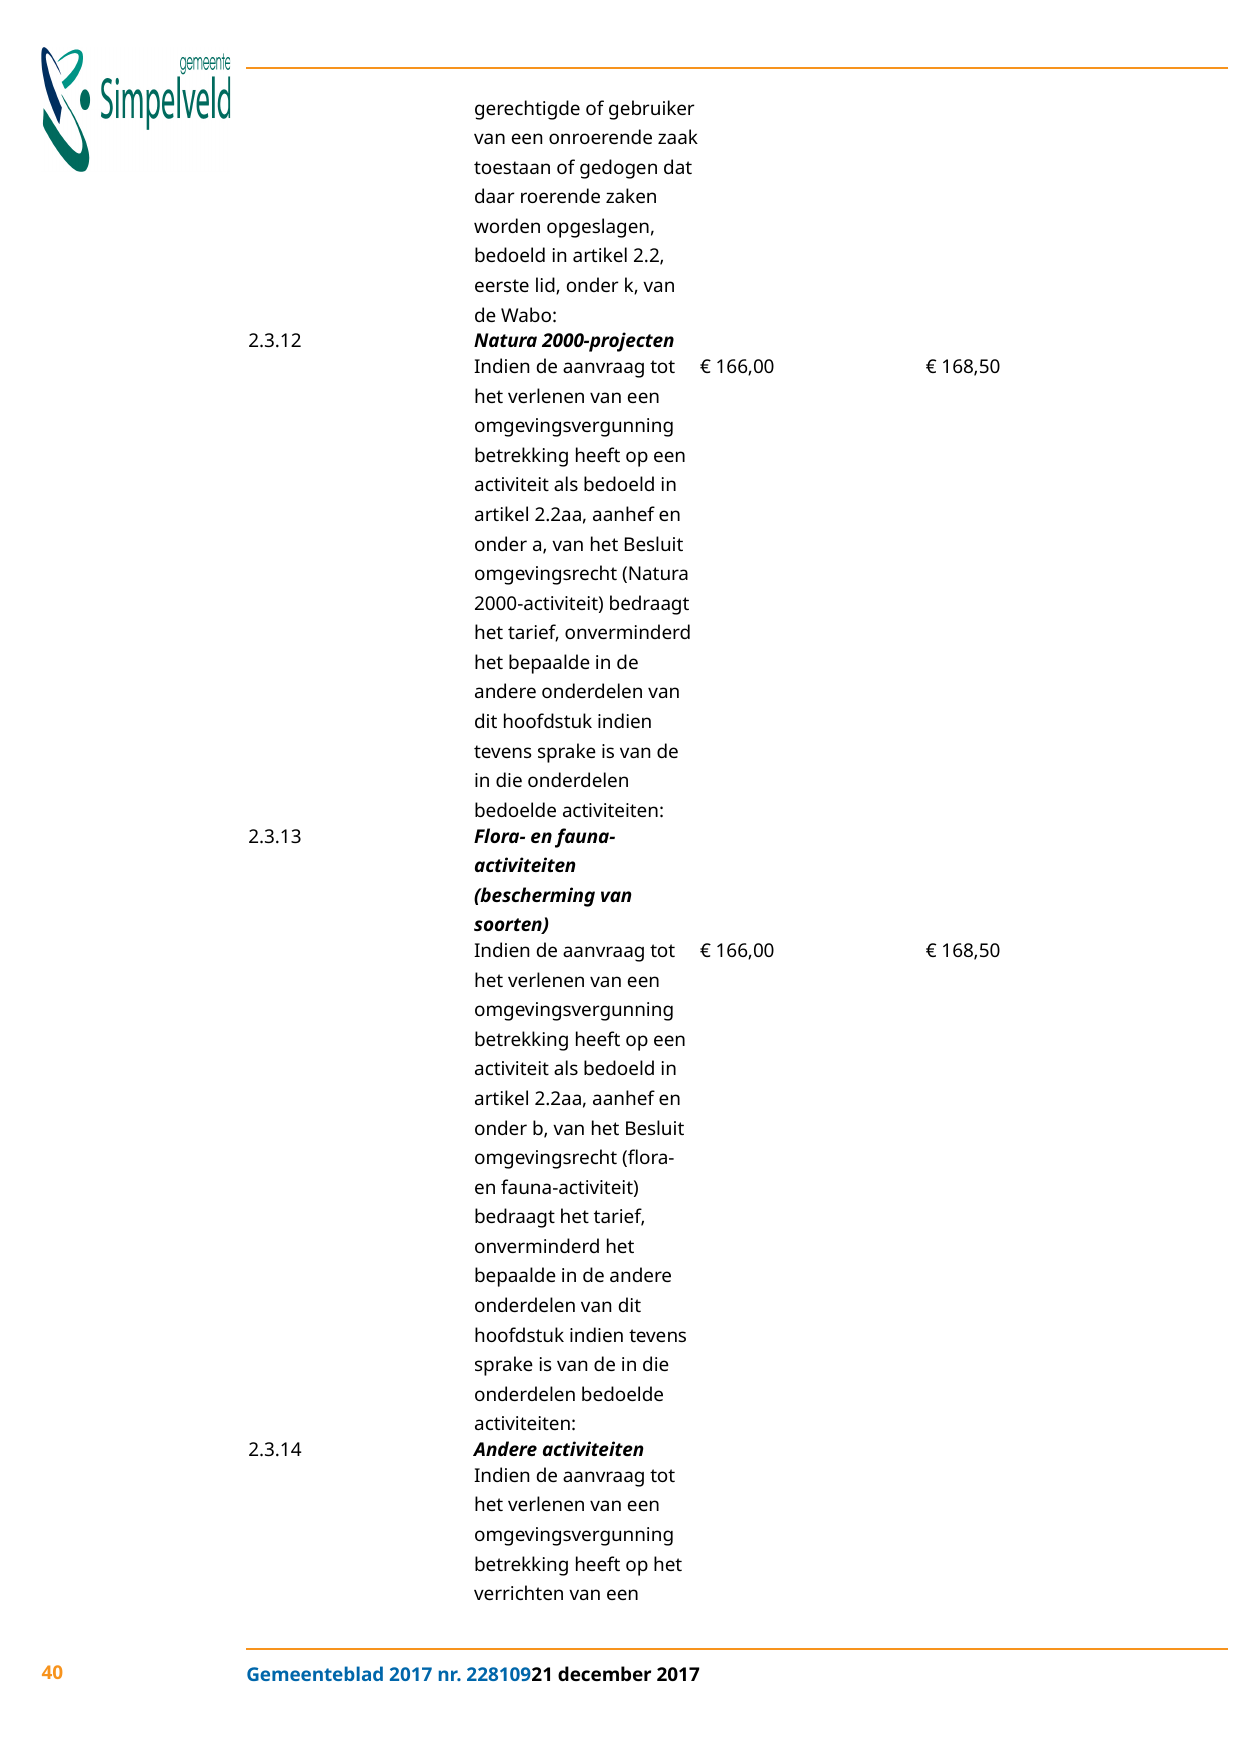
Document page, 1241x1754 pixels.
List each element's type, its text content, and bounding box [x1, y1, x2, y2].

table_cell [926, 95, 1152, 328]
table_cell [926, 1436, 1152, 1462]
table_cell Flora- en fauna-activiteiten (bescherming van soorten) [474, 823, 700, 937]
table_cell Indien de aanvraag tot het verlenen van een omgevingsvergunning betrekking heeft op het verrichten van een [474, 1462, 700, 1606]
table_cell Natura 2000-projecten [474, 328, 700, 353]
table_cell [926, 1462, 1152, 1606]
table_cell Indien de aanvraag tot het verlenen van een omgevingsvergunning betrekking heeft op een activiteit als bedoeld in artikel 2.2aa, aanhef en onder a, van het Besluit omgevingsrecht (Natura 2000-activiteit) bedraagt het tarief, onverminderd het bepaalde in de andere onderdelen van dit hoofdstuk indien tevens sprake is van de in die onderdelen bedoelde activiteiten: [474, 353, 700, 823]
table_cell [700, 1436, 926, 1462]
table_cell Indien de aanvraag tot het verlenen van een omgevingsvergunning betrekking heeft op een activiteit als bedoeld in artikel 2.2aa, aanhef en onder b, van het Besluit omgevingsrecht (flora- en fauna-activiteit) bedraagt het tarief, onverminderd het bepaalde in de andere onderdelen van dit hoofdstuk indien tevens sprake is van de in die onderdelen bedoelde activiteiten: [474, 937, 700, 1436]
table_cell 2.3.12 [248, 328, 474, 353]
table_cell [700, 95, 926, 328]
table_cell [248, 95, 474, 328]
table_cell [248, 1462, 474, 1606]
table_cell [700, 1462, 926, 1606]
table_cell € 168,50 [926, 353, 1152, 823]
picture [41, 47, 231, 172]
table_cell € 168,50 [926, 937, 1152, 1436]
table_cell 2.3.13 [248, 823, 474, 937]
table_cell [248, 353, 474, 823]
table_cell [926, 823, 1152, 937]
table_cell € 166,00 [700, 937, 926, 1436]
table_cell 2.3.14 [248, 1436, 474, 1462]
table_cell Andere activiteiten [474, 1436, 700, 1462]
table_cell [248, 937, 474, 1436]
table_cell [700, 328, 926, 353]
table_cell [926, 328, 1152, 353]
table_cell € 166,00 [700, 353, 926, 823]
table_cell gerechtigde of gebruiker van een onroerende zaak toestaan of gedogen dat daar roerende zaken worden opgeslagen, bedoeld in artikel 2.2, eerste lid, onder k, van de Wabo: [474, 95, 700, 328]
table_cell [700, 823, 926, 937]
